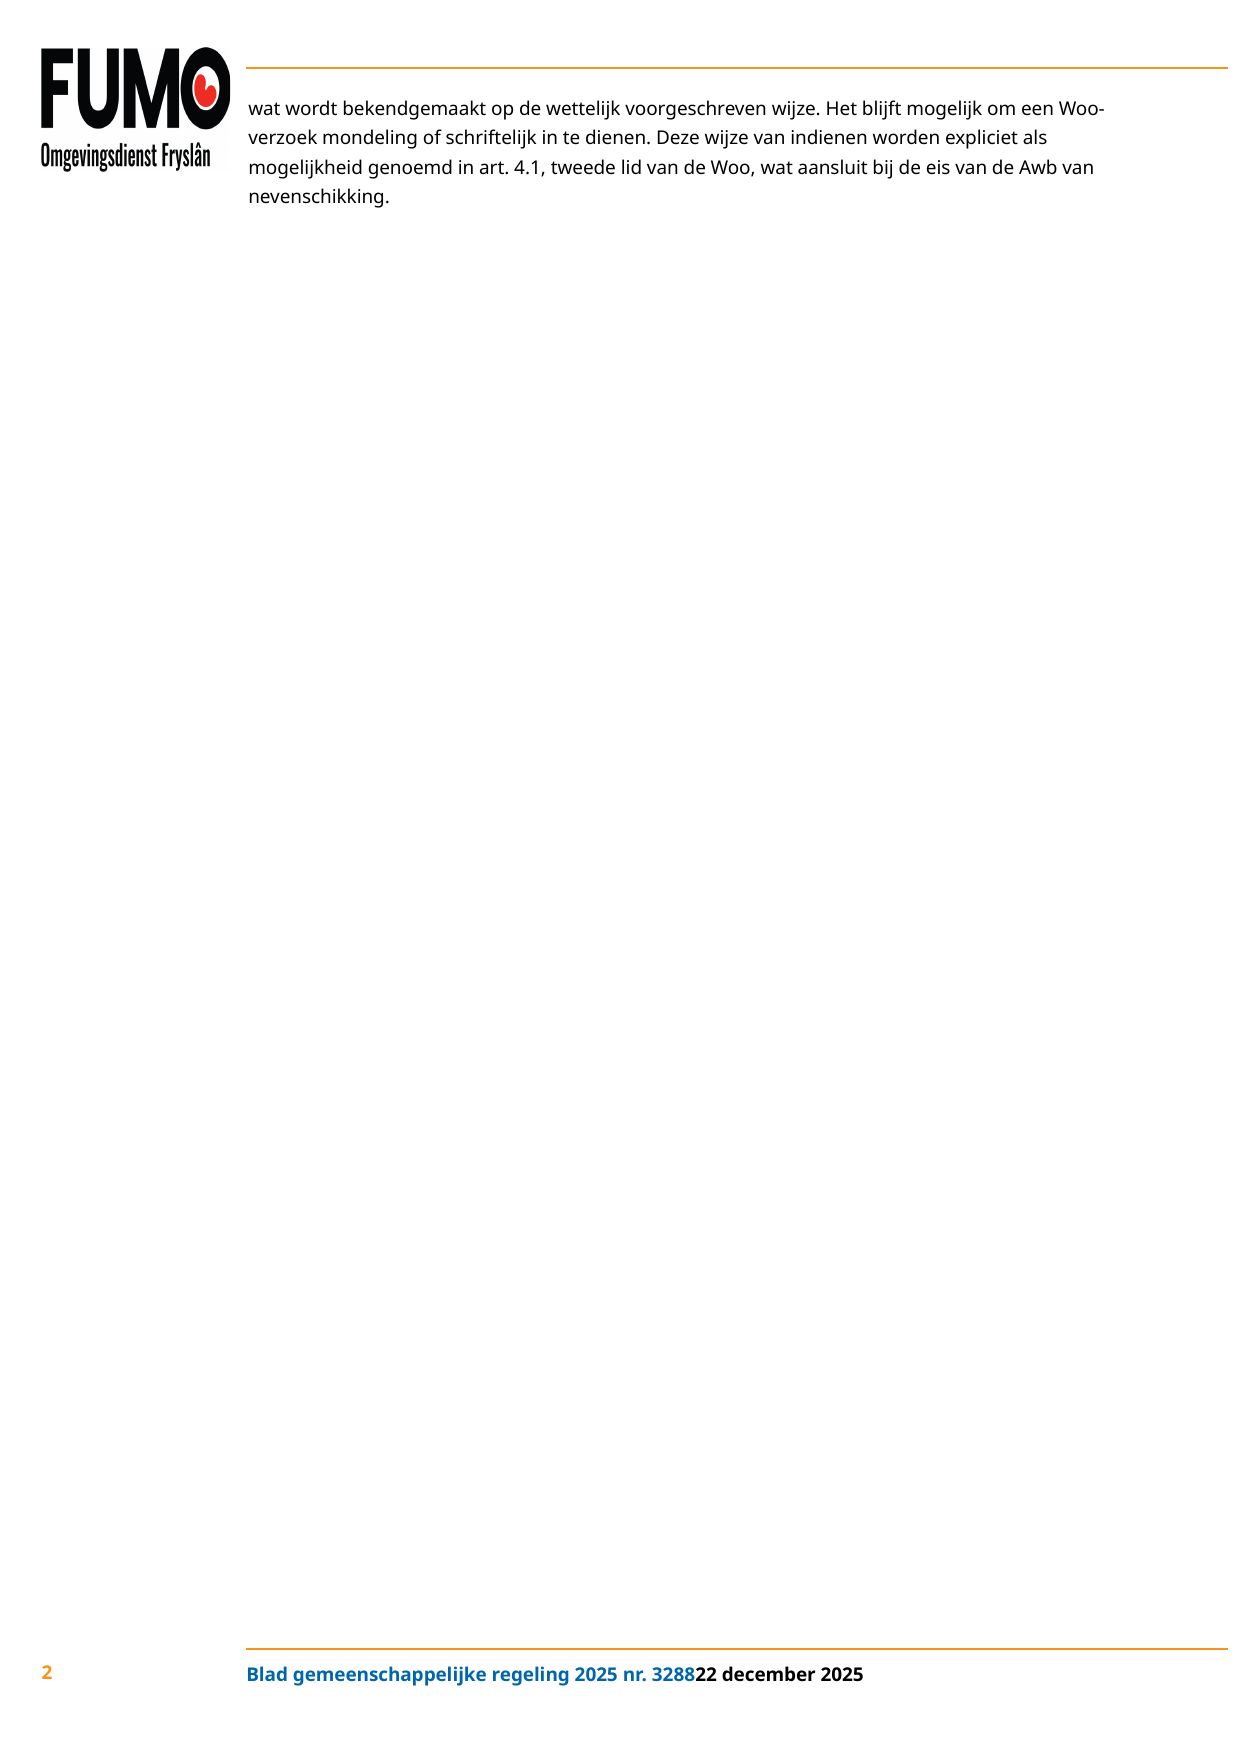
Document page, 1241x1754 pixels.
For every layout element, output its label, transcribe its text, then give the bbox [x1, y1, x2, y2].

text wat wordt bekendgemaakt op de wettelijk voorgeschreven wijze. Het blijft mogelijk om een Woo-verzoek mondeling of schriftelijk in te dienen. Deze wijze van indienen worden expliciet als mogelijkheid genoemd in art. 4.1, tweede lid van de Woo, wat aansluit bij de eis van de Awb van nevenschikking. [248, 95, 1152, 209]
picture [41, 47, 231, 172]
